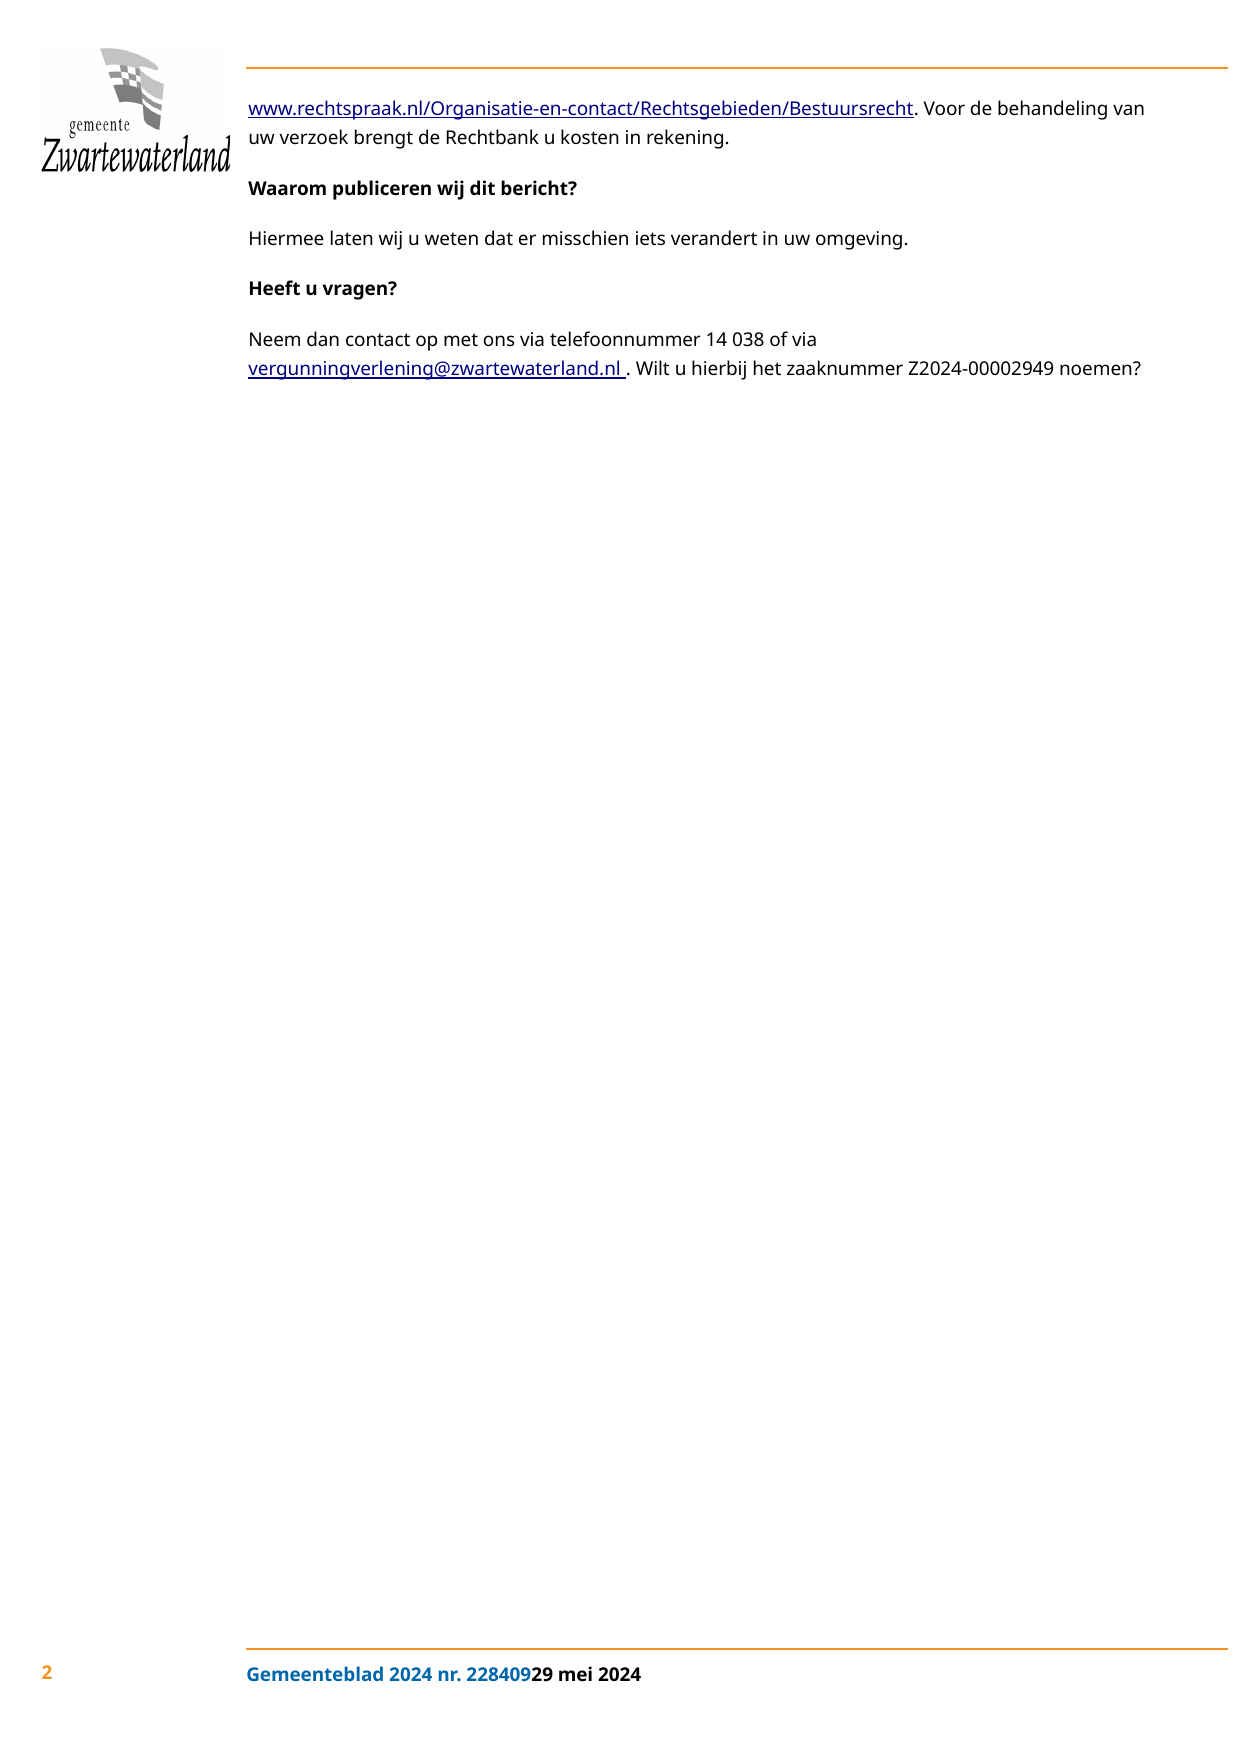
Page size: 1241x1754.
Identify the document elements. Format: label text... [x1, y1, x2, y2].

text www.rechtspraak.nl/Organisatie-en-contact/Rechtsgebieden/Bestuursrecht. Voor de behandeling van uw verzoek brengt de Rechtbank u kosten in rekening. [248, 95, 1152, 150]
picture [41, 47, 231, 172]
text Heeft u vragen? [248, 276, 1152, 301]
text Hiermee laten wij u weten dat er misschien iets verandert in uw omgeving. [248, 225, 1152, 251]
text Neem dan contact op met ons via telefoonnummer 14 038 of via vergunningverlening@zwartewaterland.nl . Wilt u hierbij het zaaknummer Z2024-00002949 noemen? [248, 326, 1152, 381]
text Waarom publiceren wij dit bericht? [248, 175, 1152, 201]
